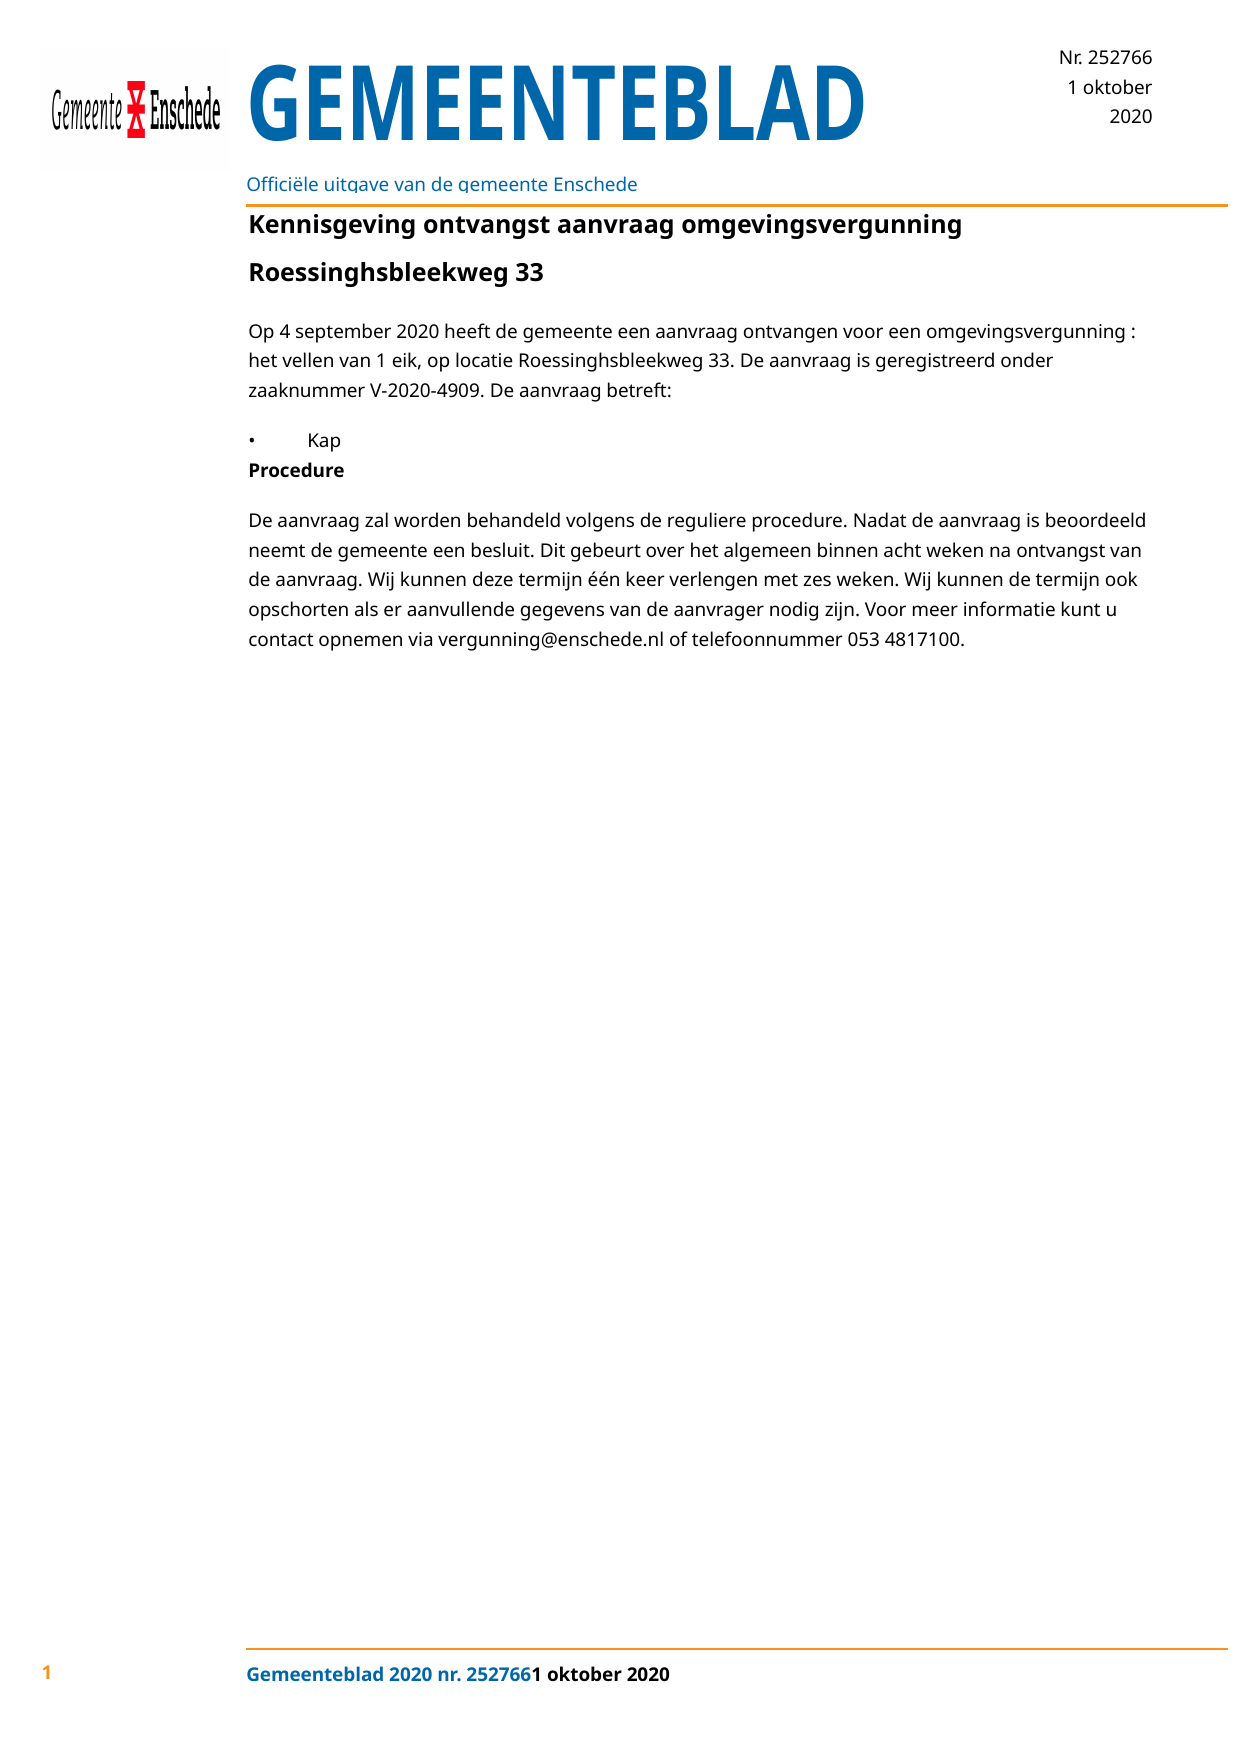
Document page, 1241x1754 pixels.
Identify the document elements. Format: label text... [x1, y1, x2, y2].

text Op 4 september 2020 heeft de gemeente een aanvraag ontvangen voor een omgevingsvergunning : het vellen van 1 eik, op locatie Roessinghsbleekweg 33. De aanvraag is geregistreerd onder zaaknummer V-2020-4909. De aanvraag betreft: [248, 318, 1152, 403]
text De aanvraag zal worden behandeld volgens de reguliere procedure. Nadat de aanvraag is beoordeeld neemt de gemeente een besluit. Dit gebeurt over het algemeen binnen acht weken na ontvangst van de aanvraag. Wij kunnen deze termijn één keer verlengen met zes weken. Wij kunnen de termijn ook opschorten als er aanvullende gegevens van de aanvrager nodig zijn. Voor meer informatie kunt u contact opnemen via vergunning@enschede.nl of telefoonnummer 053 4817100. [248, 507, 1152, 652]
text Procedure [248, 457, 1152, 483]
picture [41, 47, 231, 172]
list Kap [248, 427, 1152, 453]
text Kennisgeving ontvangst aanvraag omgevingsvergunning Roessinghsbleekweg 33 [248, 207, 1152, 288]
